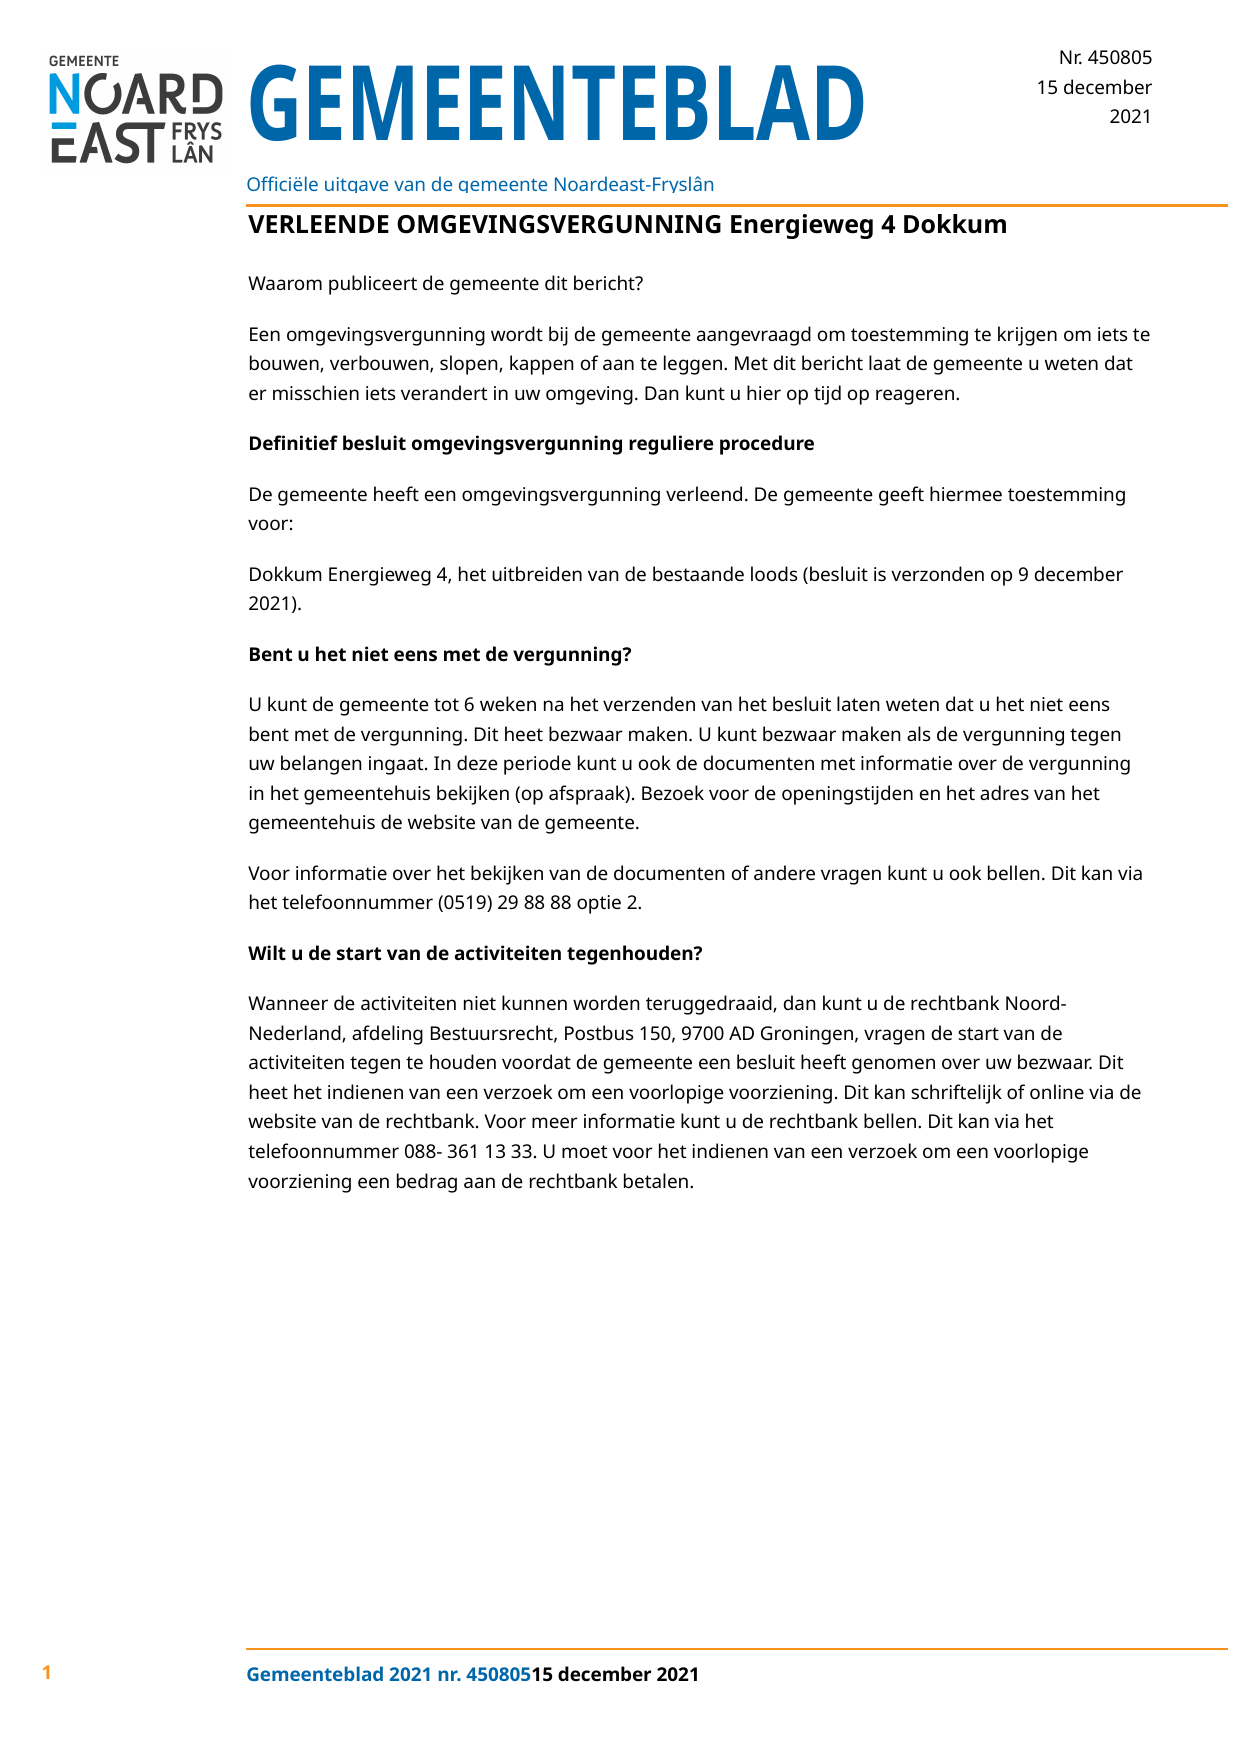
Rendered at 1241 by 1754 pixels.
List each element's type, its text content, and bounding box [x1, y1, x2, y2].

picture [41, 47, 231, 172]
text Wilt u de start van de activiteiten tegenhouden? [248, 940, 1152, 966]
text De gemeente heeft een omgevingsvergunning verleend. De gemeente geeft hiermee toestemming voor: [248, 481, 1152, 536]
text Een omgevingsvergunning wordt bij de gemeente aangevraagd om toestemming te krijgen om iets te bouwen, verbouwen, slopen, kappen of aan te leggen. Met dit bericht laat de gemeente u weten dat er misschien iets verandert in uw omgeving. Dan kunt u hier op tijd op reageren. [248, 321, 1152, 406]
text U kunt de gemeente tot 6 weken na het verzenden van het besluit laten weten dat u het niet eens bent met de vergunning. Dit heet bezwaar maken. U kunt bezwaar maken als de vergunning tegen uw belangen ingaat. In deze periode kunt u ook de documenten met informatie over de vergunning in het gemeentehuis bekijken (op afspraak). Bezoek voor de openingstijden en het adres van het gemeentehuis de website van de gemeente. [248, 691, 1152, 835]
text Waarom publiceert de gemeente dit bericht? [248, 270, 1152, 296]
text VERLEENDE OMGEVINGSVERGUNNING Energieweg 4 Dokkum [248, 207, 1152, 241]
text Bent u het niet eens met de vergunning? [248, 641, 1152, 666]
text Dokkum Energieweg 4, het uitbreiden van de bestaande loods (besluit is verzonden op 9 december 2021). [248, 561, 1152, 616]
text Voor informatie over het bekijken van de documenten of andere vragen kunt u ook bellen. Dit kan via het telefoonnummer (0519) 29 88 88 optie 2. [248, 860, 1152, 915]
text Wanneer de activiteiten niet kunnen worden teruggedraaid, dan kunt u de rechtbank Noord-Nederland, afdeling Bestuursrecht, Postbus 150, 9700 AD Groningen, vragen de start van de activiteiten tegen te houden voordat de gemeente een besluit heeft genomen over uw bezwaar. Dit heet het indienen van een verzoek om een voorlopige voorziening. Dit kan schriftelijk of online via de website van de rechtbank. Voor meer informatie kunt u de rechtbank bellen. Dit kan via het telefoonnummer 088- 361 13 33. U moet voor het indienen van een verzoek om een voorlopige voorziening een bedrag aan de rechtbank betalen. [248, 990, 1152, 1193]
text Definitief besluit omgevingsvergunning reguliere procedure [248, 430, 1152, 456]
